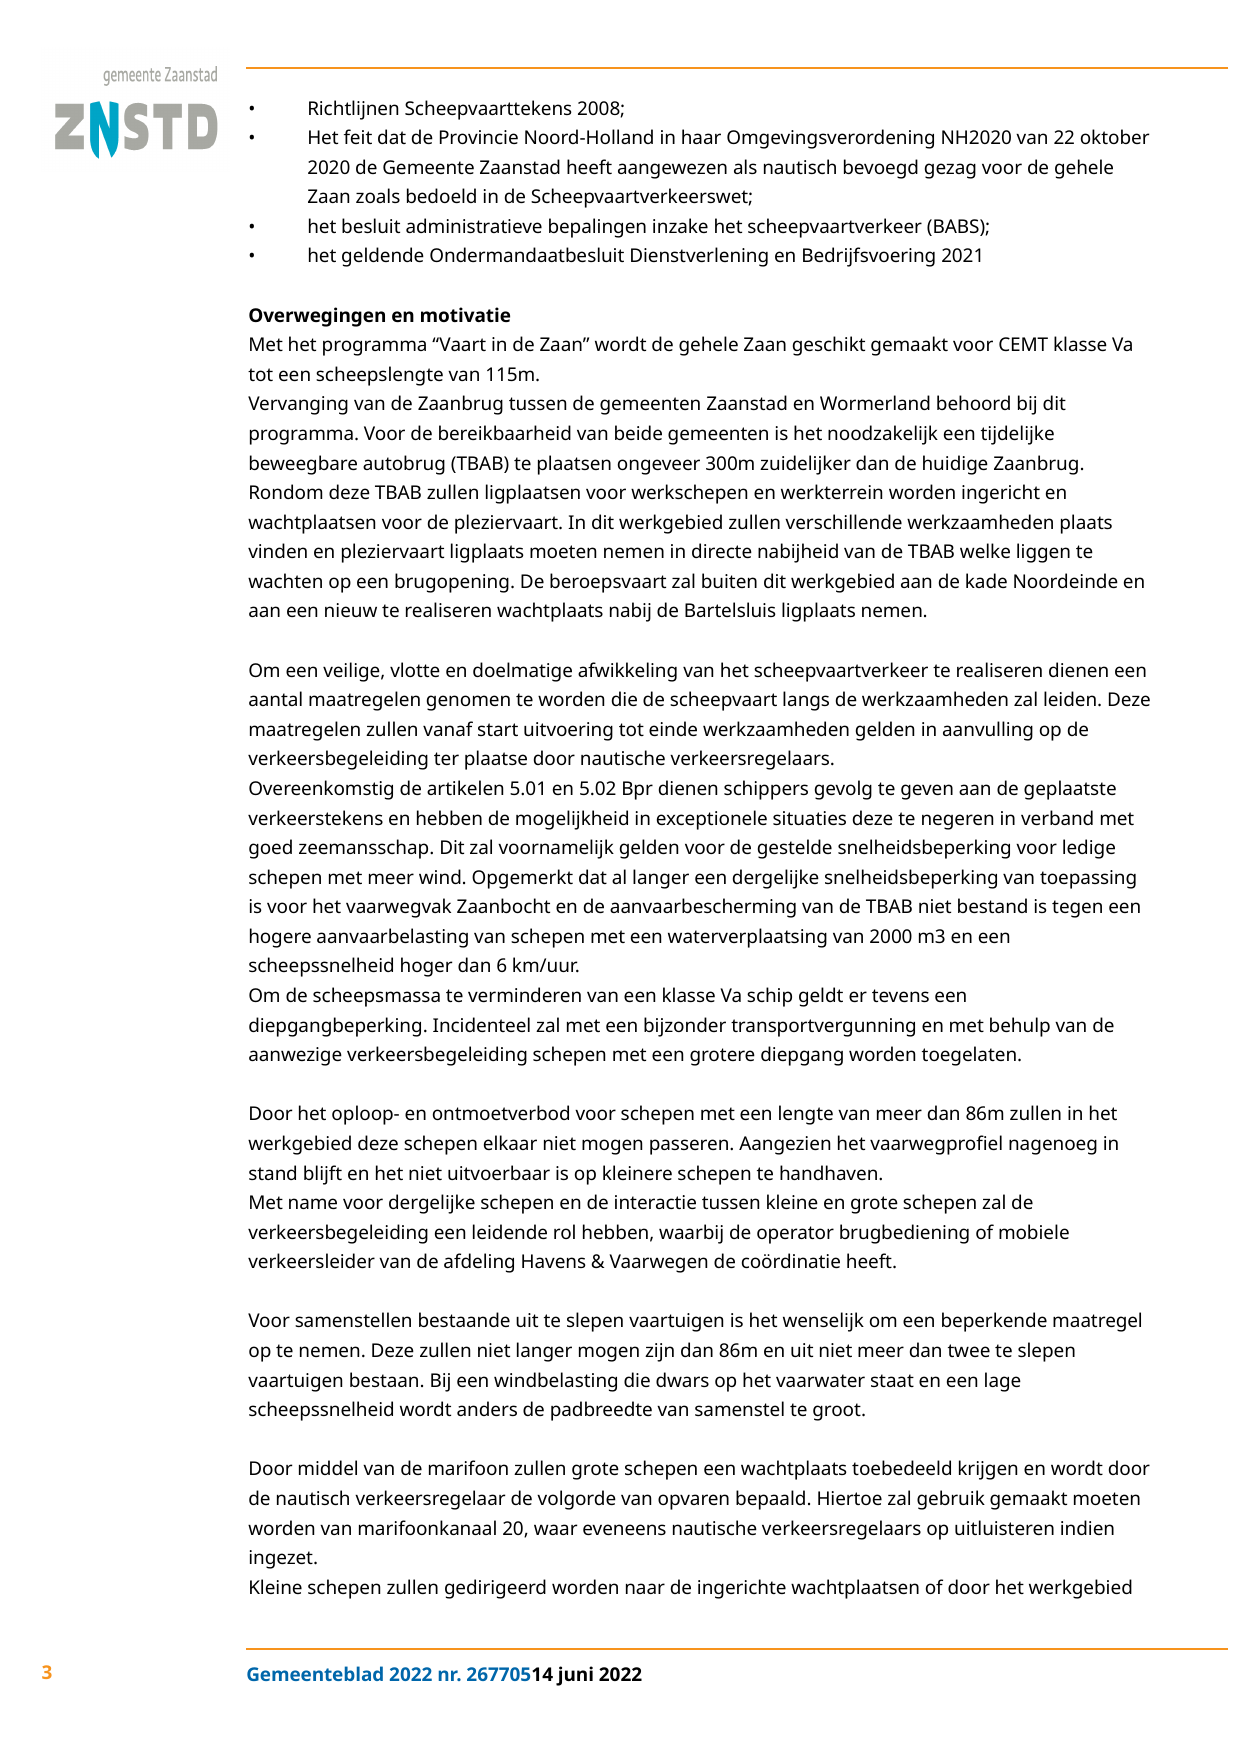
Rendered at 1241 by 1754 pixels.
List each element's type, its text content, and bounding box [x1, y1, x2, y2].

text Om een veilige, vlotte en doelmatige afwikkeling van het scheepvaartverkeer te realiseren dienen een aantal maatregelen genomen te worden die de scheepvaart langs de werkzaamheden zal leiden. Deze maatregelen zullen vanaf start uitvoering tot einde werkzaamheden gelden in aanvulling op de verkeersbegeleiding ter plaatse door nautische verkeersregelaars. [248, 657, 1152, 771]
list Richtlijnen Scheepvaarttekens 2008; [248, 95, 1152, 121]
text Voor samenstellen bestaande uit te slepen vaartuigen is het wenselijk om een beperkende maatregel op te nemen. Deze zullen niet langer mogen zijn dan 86m en uit niet meer dan twee te slepen vaartuigen bestaan. Bij een windbelasting die dwars op het vaarwater staat en een lage scheepssnelheid wordt anders de padbreedte van samenstel te groot. [248, 1308, 1152, 1422]
text Door het oploop- en ontmoetverbod voor schepen met een lengte van meer dan 86m zullen in het werkgebied deze schepen elkaar niet mogen passeren. Aangezien het vaarwegprofiel nagenoeg in stand blijft en het niet uitvoerbaar is op kleinere schepen te handhaven. [248, 1101, 1152, 1186]
text Overwegingen en motivatie [248, 302, 1152, 328]
text Vervanging van de Zaanbrug tussen de gemeenten Zaanstad en Wormerland behoord bij dit programma. Voor de bereikbaarheid van beide gemeenten is het noodzakelijk een tijdelijke beweegbare autobrug (TBAB) te plaatsen ongeveer 300m zuidelijker dan de huidige Zaanbrug. Rondom deze TBAB zullen ligplaatsen voor werkschepen en werkterrein worden ingericht en wachtplaatsen voor de pleziervaart. In dit werkgebied zullen verschillende werkzaamheden plaats vinden en pleziervaart ligplaats moeten nemen in directe nabijheid van de TBAB welke liggen te wachten op een brugopening. De beroepsvaart zal buiten dit werkgebied aan de kade Noordeinde en aan een nieuw te realiseren wachtplaats nabij de Bartelsluis ligplaats nemen. [248, 391, 1152, 623]
text Om de scheepsmassa te verminderen van een klasse Va schip geldt er tevens een diepgangbeperking. Incidenteel zal met een bijzonder transportvergunning en met behulp van de aanwezige verkeersbegeleiding schepen met een grotere diepgang worden toegelaten. [248, 982, 1152, 1067]
list Het feit dat de Provincie Noord-Holland in haar Omgevingsverordening NH2020 van 22 oktober 2020 de Gemeente Zaanstad heeft aangewezen als nautisch bevoegd gezag voor de gehele Zaan zoals bedoeld in de Scheepvaartverkeerswet; [248, 124, 1152, 209]
picture [41, 47, 231, 172]
text Overeenkomstig de artikelen 5.01 en 5.02 Bpr dienen schippers gevolg te geven aan de geplaatste verkeerstekens en hebben de mogelijkheid in exceptionele situaties deze te negeren in verband met goed zeemansschap. Dit zal voornamelijk gelden voor de gestelde snelheidsbeperking voor ledige schepen met meer wind. Opgemerkt dat al langer een dergelijke snelheidsbeperking van toepassing is voor het vaarwegvak Zaanbocht en de aanvaarbescherming van de TBAB niet bestand is tegen een hogere aanvaarbelasting van schepen met een waterverplaatsing van 2000 m3 en een scheepssnelheid hoger dan 6 km/uur. [248, 775, 1152, 978]
text Kleine schepen zullen gedirigeerd worden naar de ingerichte wachtplaatsen of door het werkgebied [248, 1574, 1152, 1600]
list het geldende Ondermandaatbesluit Dienstverlening en Bedrijfsvoering 2021 [248, 243, 1152, 268]
text Met het programma “Vaart in de Zaan” wordt de gehele Zaan geschikt gemaakt voor CEMT klasse Va tot een scheepslengte van 115m. [248, 331, 1152, 387]
list het besluit administratieve bepalingen inzake het scheepvaartverkeer (BABS); [248, 213, 1152, 239]
text Door middel van de marifoon zullen grote schepen een wachtplaats toebedeeld krijgen en wordt door de nautisch verkeersregelaar de volgorde van opvaren bepaald. Hiertoe zal gebruik gemaakt moeten worden van marifoonkanaal 20, waar eveneens nautische verkeersregelaars op uitluisteren indien ingezet. [248, 1456, 1152, 1570]
text Met name voor dergelijke schepen en de interactie tussen kleine en grote schepen zal de verkeersbegeleiding een leidende rol hebben, waarbij de operator brugbediening of mobiele verkeersleider van de afdeling Havens & Vaarwegen de coördinatie heeft. [248, 1189, 1152, 1274]
